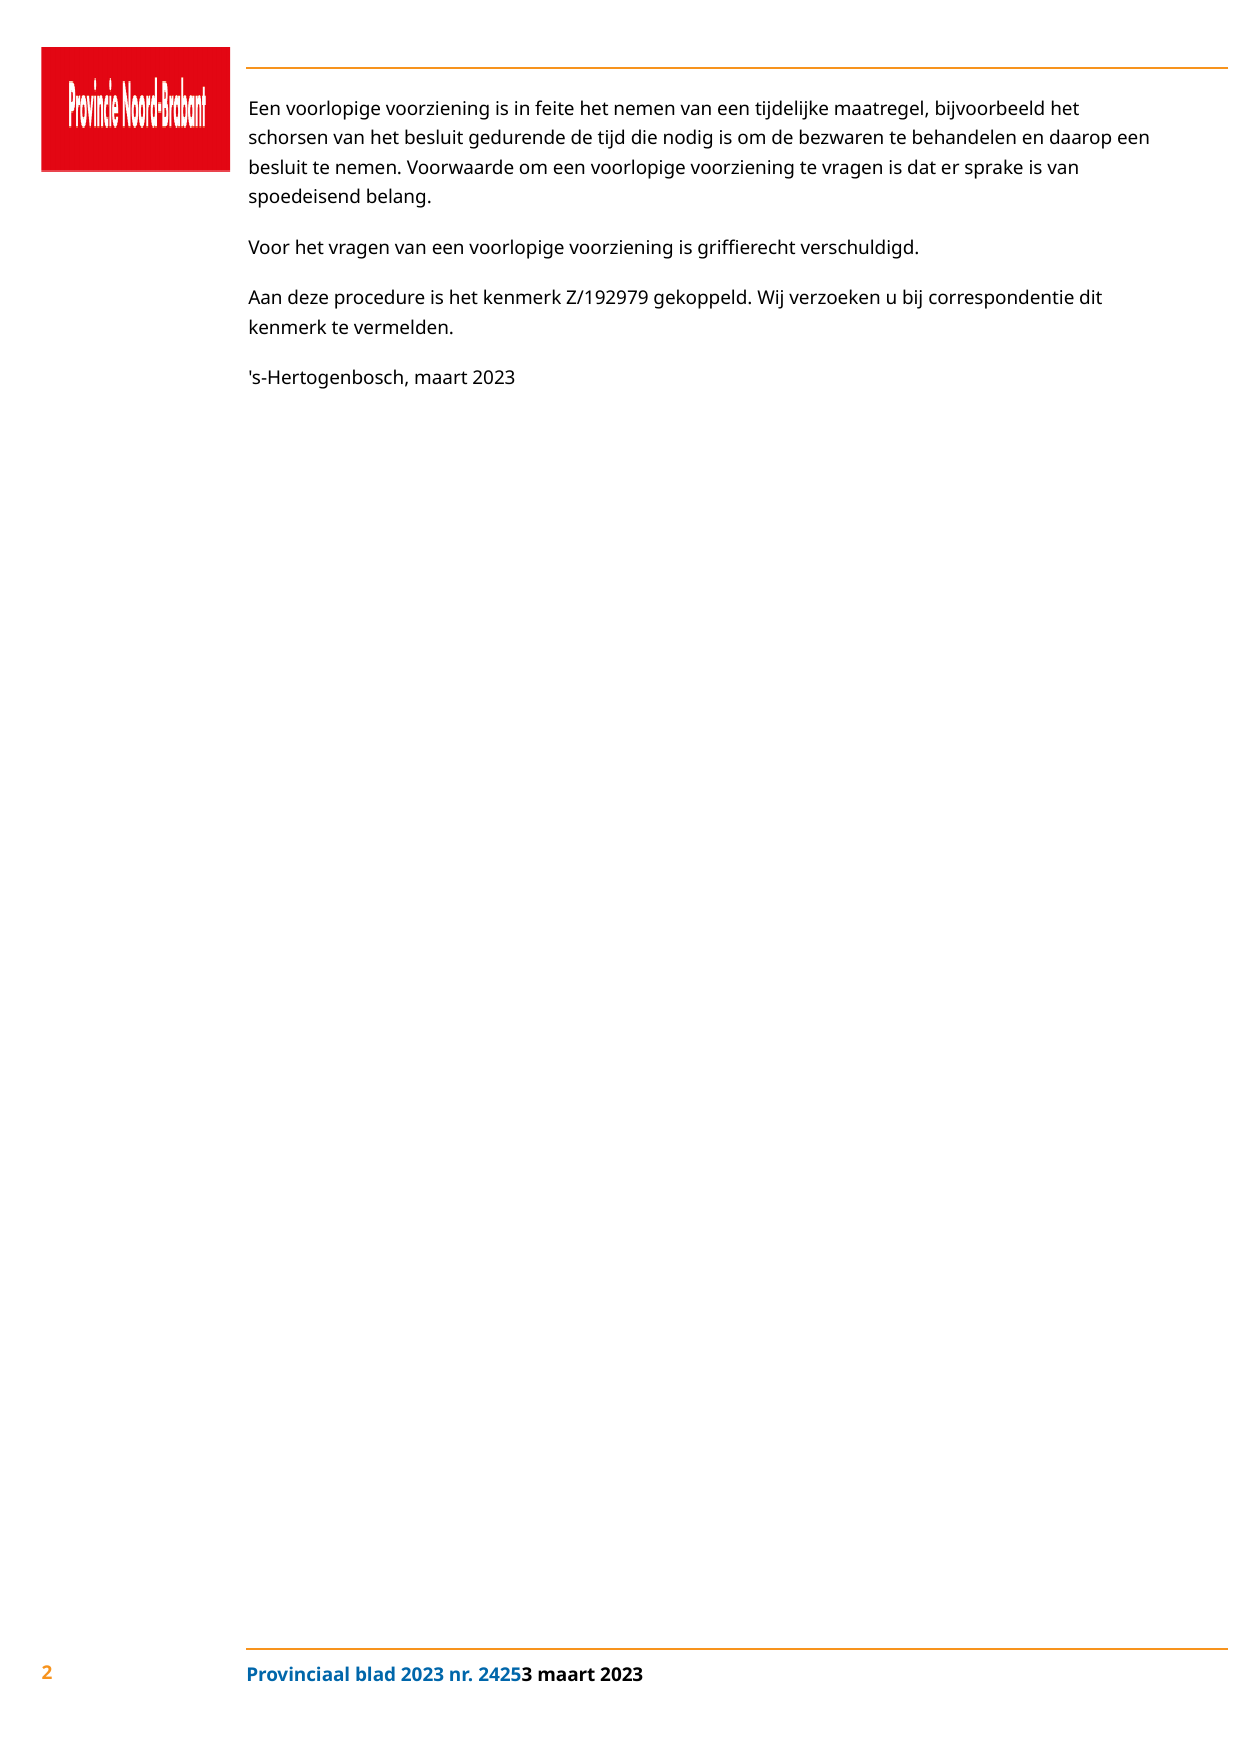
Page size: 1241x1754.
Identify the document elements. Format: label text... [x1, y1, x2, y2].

text 's-Hertogenbosch, maart 2023 [248, 364, 1152, 390]
text Aan deze procedure is het kenmerk Z/192979 gekoppeld. Wij verzoeken u bij correspondentie dit kenmerk te vermelden. [248, 284, 1152, 340]
text Een voorlopige voorziening is in feite het nemen van een tijdelijke maatregel, bijvoorbeeld het schorsen van het besluit gedurende de tijd die nodig is om de bezwaren te behandelen en daarop een besluit te nemen. Voorwaarde om een voorlopige voorziening te vragen is dat er sprake is van spoedeisend belang. [248, 95, 1152, 209]
text Voor het vragen van een voorlopige voorziening is griffierecht verschuldigd. [248, 234, 1152, 260]
picture [41, 47, 231, 172]
